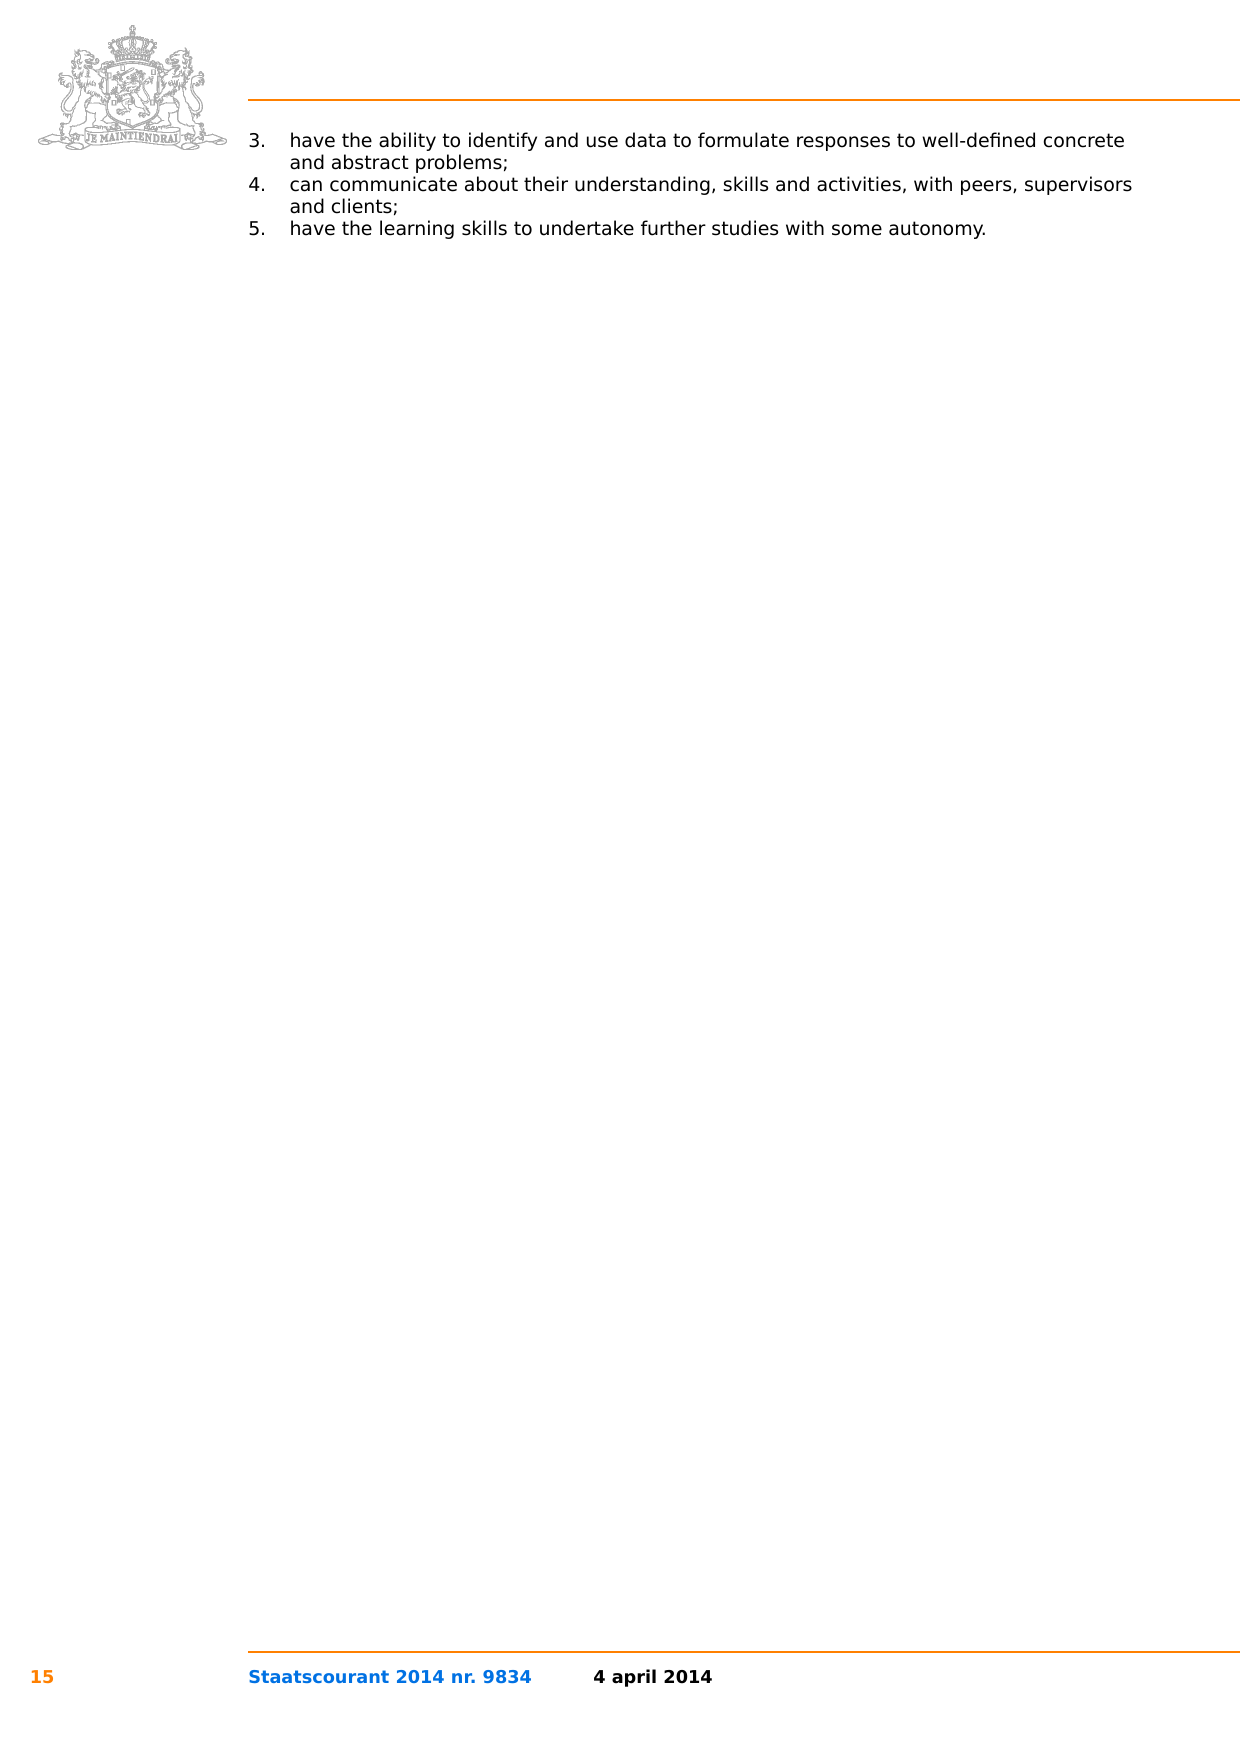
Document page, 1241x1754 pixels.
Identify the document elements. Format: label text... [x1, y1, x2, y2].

text 5. have the learning skills to undertake further studies with some autonomy. [248, 218, 1163, 240]
text 3. have the ability to identify and use data to formulate responses to well-defined concrete and abstract problems; [248, 130, 1163, 174]
picture [38, 25, 227, 150]
text 4. can communicate about their understanding, skills and activities, with peers, supervisors and clients; [248, 174, 1163, 218]
